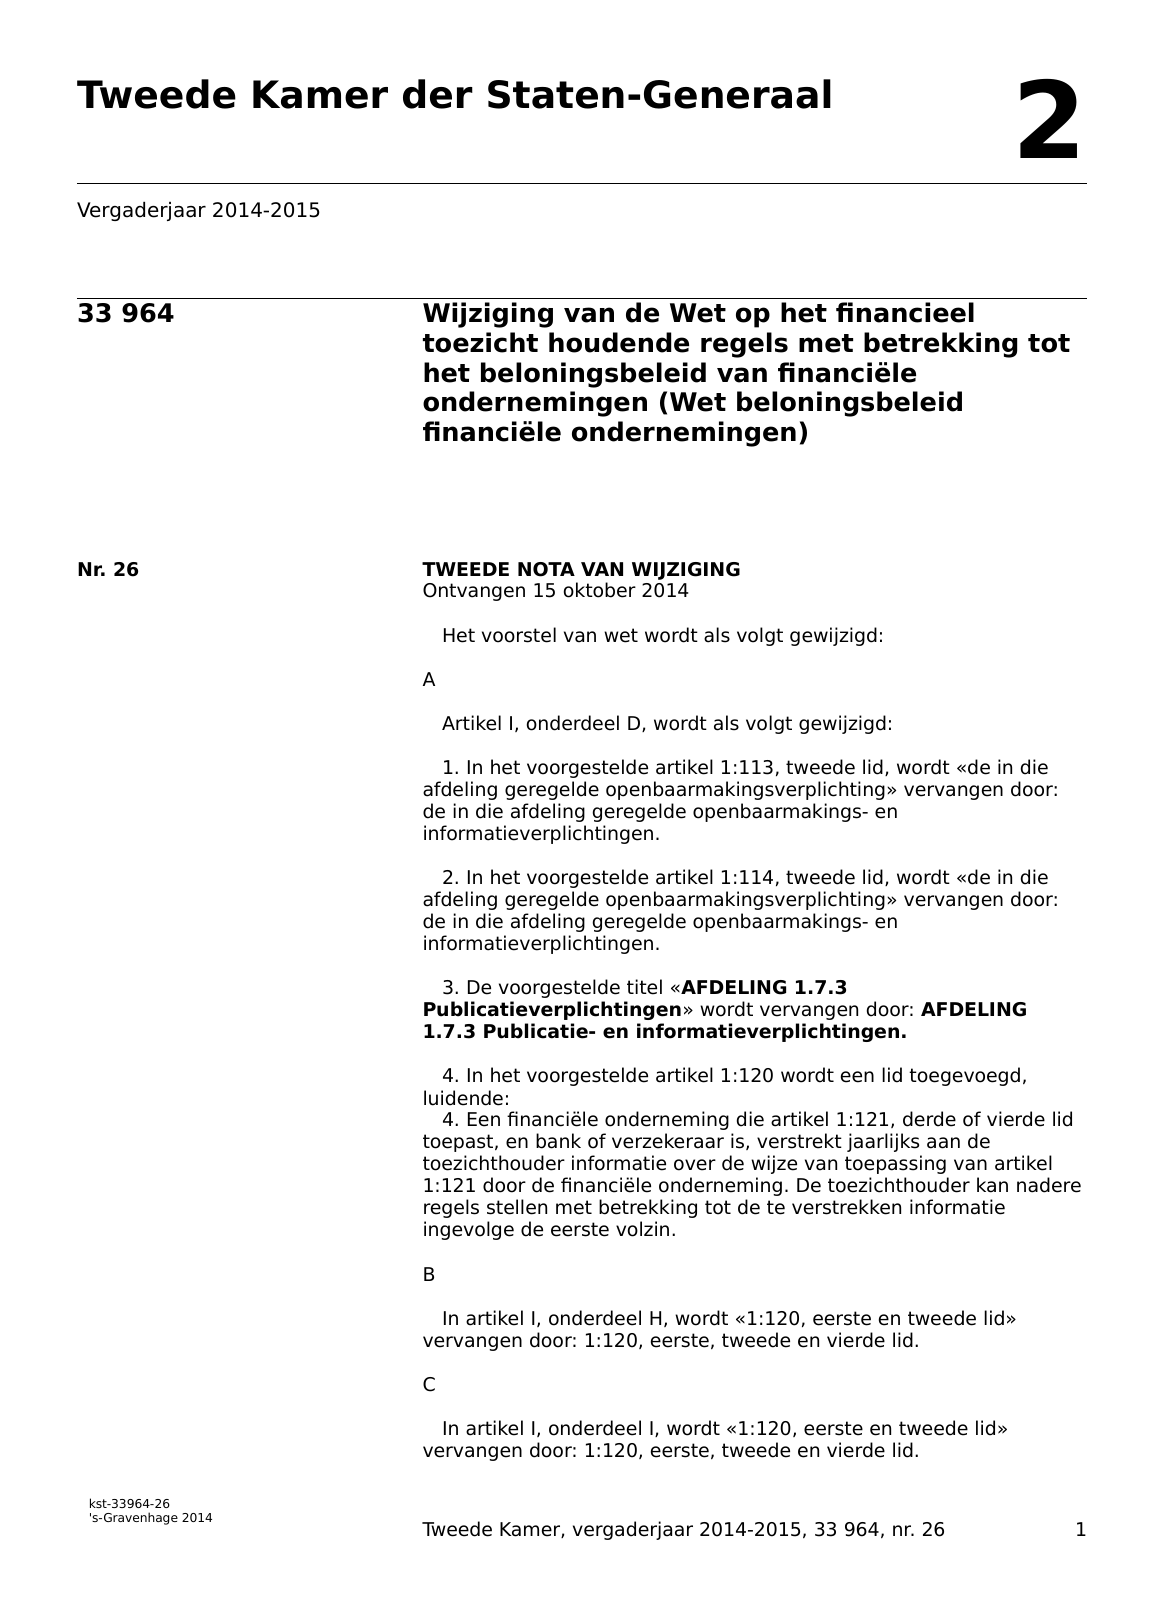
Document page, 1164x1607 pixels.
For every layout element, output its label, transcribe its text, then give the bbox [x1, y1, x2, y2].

subtitle C [422, 1374, 1087, 1396]
text 4. Een financiële onderneming die artikel 1:121, derde of vierde lid toepast, en bank of verzekeraar is, verstrekt jaarlijks aan de toezichthouder informatie over de wijze van toepassing van artikel 1:121 door de financiële onderneming. De toezichthouder kan nadere regels stellen met betrekking tot de te verstrekken informatie ingevolge de eerste volzin. [422, 1109, 1087, 1241]
table_cell Vergaderjaar 2014-2015 [77, 184, 1087, 298]
text 's-Gravenhage 2014 [88, 1511, 323, 1525]
text 2. In het voorgestelde artikel 1:114, tweede lid, wordt «de in die afdeling geregelde openbaarmakingsverplichting» vervangen door: de in die afdeling geregelde openbaarmakings- en informatieverplichtingen. [422, 867, 1087, 955]
table_header 2 [886, 59, 1087, 183]
text kst-33964-26 [88, 1497, 323, 1511]
text In artikel I, onderdeel I, wordt «1:120, eerste en tweede lid» vervangen door: 1:120, eerste, tweede en vierde lid. [422, 1418, 1087, 1462]
subtitle 33 964 Wijziging van de Wet op het financieel toezicht houdende regels met betrekking tot het beloningsbeleid van financiële ondernemingen (Wet beloningsbeleid financiële ondernemingen) [77, 299, 1087, 447]
text In artikel I, onderdeel H, wordt «1:120, eerste en tweede lid» vervangen door: 1:120, eerste, tweede en vierde lid. [422, 1308, 1087, 1352]
text 4. In het voorgestelde artikel 1:120 wordt een lid toegevoegd, luidende: [422, 1065, 1087, 1109]
subtitle B [422, 1263, 1087, 1285]
subtitle A [422, 669, 1087, 691]
table_header Tweede Kamer der Staten-Generaal [77, 59, 886, 183]
text 1. In het voorgestelde artikel 1:113, tweede lid, wordt «de in die afdeling geregelde openbaarmakingsverplichting» vervangen door: de in die afdeling geregelde openbaarmakings- en informatieverplichtingen. [422, 757, 1087, 845]
subtitle Nr. 26 TWEEDE NOTA VAN WIJZIGING [77, 558, 1087, 580]
text Artikel I, onderdeel D, wordt als volgt gewijzigd: [422, 713, 1087, 735]
text Het voorstel van wet wordt als volgt gewijzigd: [422, 624, 1087, 647]
text Ontvangen 15 oktober 2014 [422, 580, 1087, 602]
text 3. De voorgestelde titel «AFDELING 1.7.3 Publicatieverplichtingen» wordt vervangen door: AFDELING 1.7.3 Publicatie- en informatieverplichtingen. [422, 977, 1087, 1043]
